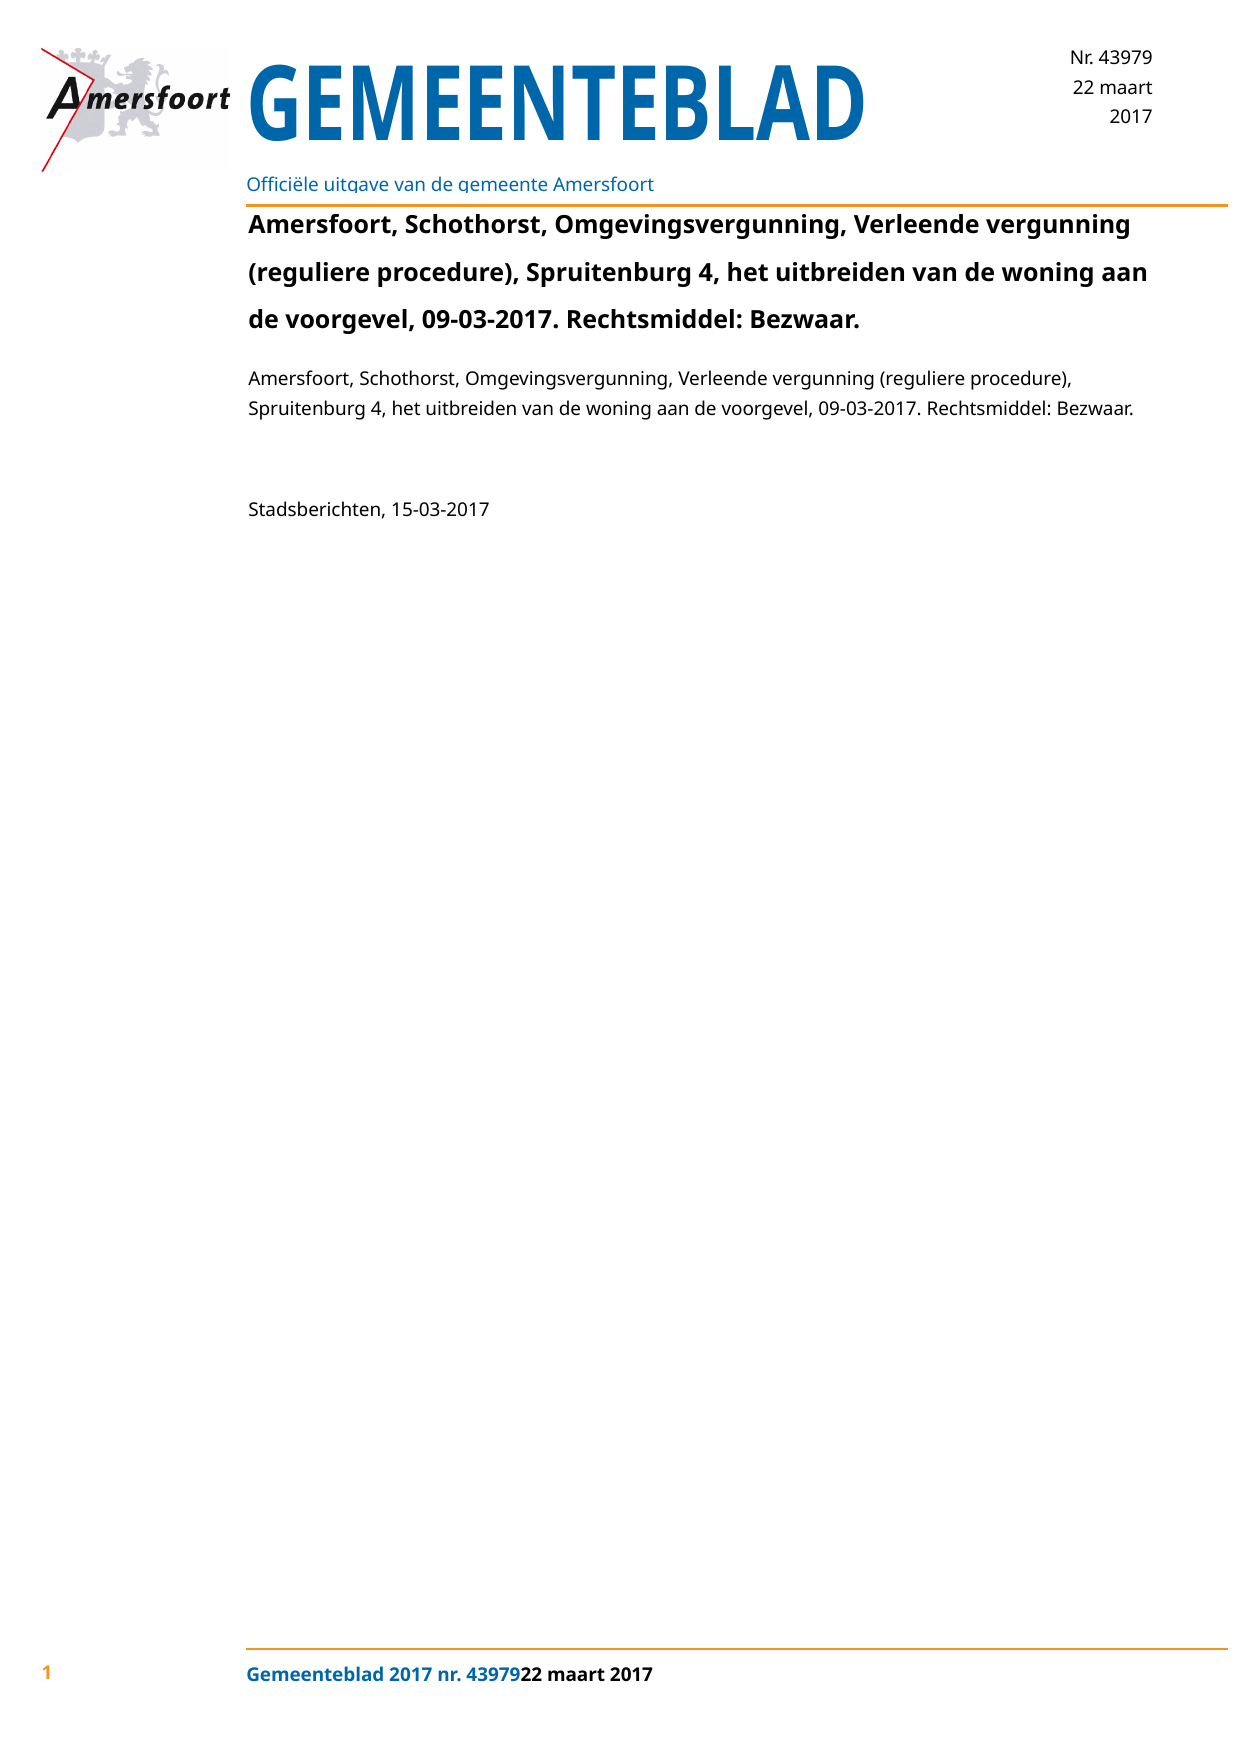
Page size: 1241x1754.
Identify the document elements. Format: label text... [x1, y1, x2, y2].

text Amersfoort, Schothorst, Omgevingsvergunning, Verleende vergunning (reguliere procedure), Spruitenburg 4, het uitbreiden van de woning aan de voorgevel, 09-03-2017. Rechtsmiddel: Bezwaar. [248, 366, 1152, 421]
text Stadsberichten, 15-03-2017 [248, 496, 1152, 522]
picture [41, 47, 231, 172]
text Amersfoort, Schothorst, Omgevingsvergunning, Verleende vergunning (reguliere procedure), Spruitenburg 4, het uitbreiden van de woning aan de voorgevel, 09-03-2017. Rechtsmiddel: Bezwaar. [248, 207, 1152, 336]
